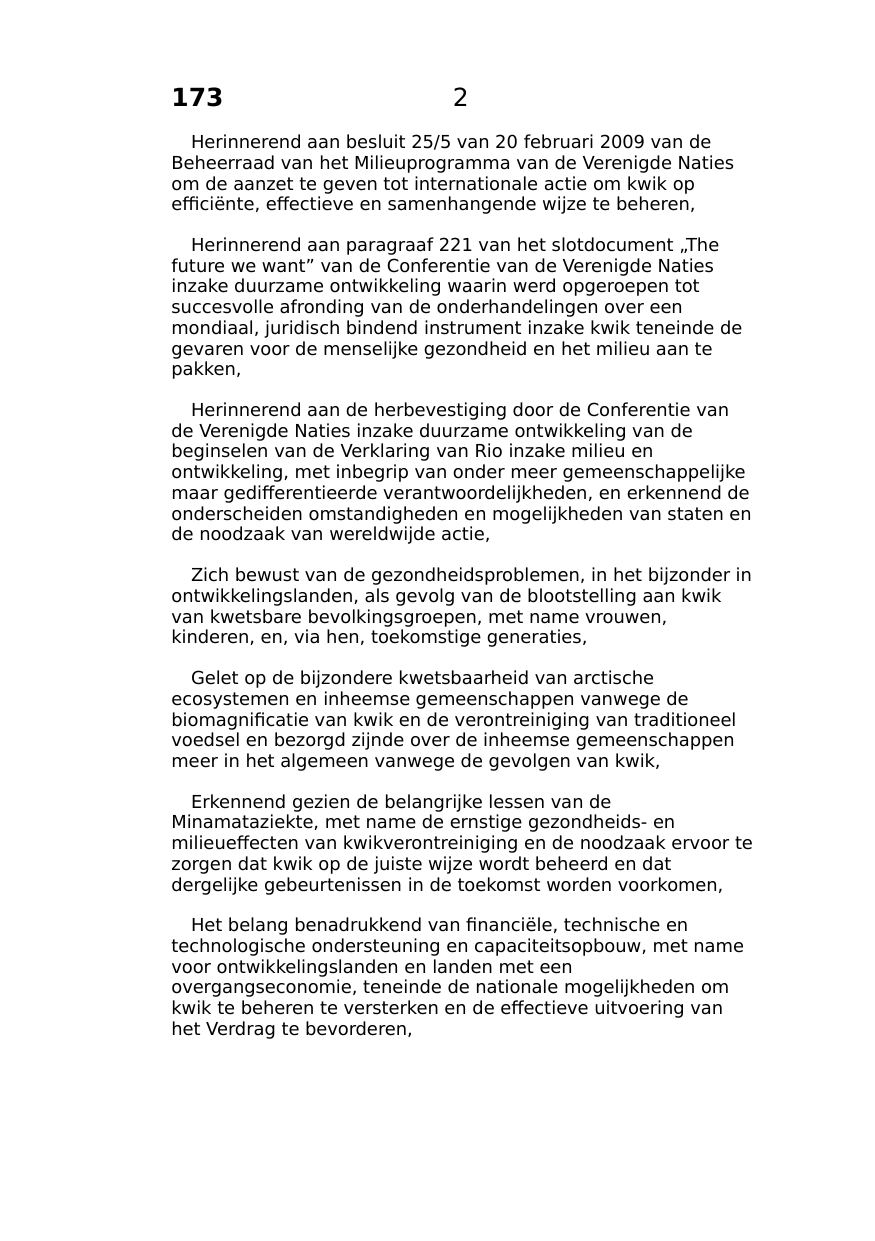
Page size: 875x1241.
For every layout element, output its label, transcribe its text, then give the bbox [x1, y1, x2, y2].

text Het belang benadrukkend van financiële, technische en technologische ondersteuning en capaciteitsopbouw, met name voor ontwikkelingslanden en landen met een overgangseconomie, teneinde de nationale mogelijkheden om kwik te beheren te versterken en de effectieve uitvoering van het Verdrag te bevorderen, [171, 915, 756, 1039]
text Herinnerend aan paragraaf 221 van het slotdocument „The future we want” van de Conferentie van de Verenigde Naties inzake duurzame ontwikkeling waarin werd opgeroepen tot succesvolle afronding van de onderhandelingen over een mondiaal, juridisch bindend instrument inzake kwik teneinde de gevaren voor de menselijke gezondheid en het milieu aan te pakken, [171, 235, 756, 380]
text Zich bewust van de gezondheidsproblemen, in het bijzonder in ontwikkelingslanden, als gevolg van de blootstelling aan kwik van kwetsbare bevolkingsgroepen, met name vrouwen, kinderen, en, via hen, toekomstige generaties, [171, 565, 756, 648]
text Erkennend gezien de belangrijke lessen van de Minamataziekte, met name de ernstige gezondheids- en milieueffecten van kwikverontreiniging en de noodzaak ervoor te zorgen dat kwik op de juiste wijze wordt beheerd en dat dergelijke gebeurtenissen in de toekomst worden voorkomen, [171, 792, 756, 895]
text Gelet op de bijzondere kwetsbaarheid van arctische ecosystemen en inheemse gemeenschappen vanwege de biomagnificatie van kwik en de verontreiniging van traditioneel voedsel en bezorgd zijnde over de inheemse gemeenschappen meer in het algemeen vanwege de gevolgen van kwik, [171, 668, 756, 772]
text Herinnerend aan de herbevestiging door de Conferentie van de Verenigde Naties inzake duurzame ontwikkeling van de beginselen van de Verklaring van Rio inzake milieu en ontwikkeling, met inbegrip van onder meer gemeenschappelijke maar gedifferentieerde verantwoordelijkheden, en erkennend de onderscheiden omstandigheden en mogelijkheden van staten en de noodzaak van wereldwijde actie, [171, 400, 756, 545]
text Herinnerend aan besluit 25/5 van 20 februari 2009 van de Beheerraad van het Milieuprogramma van de Verenigde Naties om de aanzet te geven tot internationale actie om kwik op efficiënte, effectieve en samenhangende wijze te beheren, [171, 132, 756, 215]
